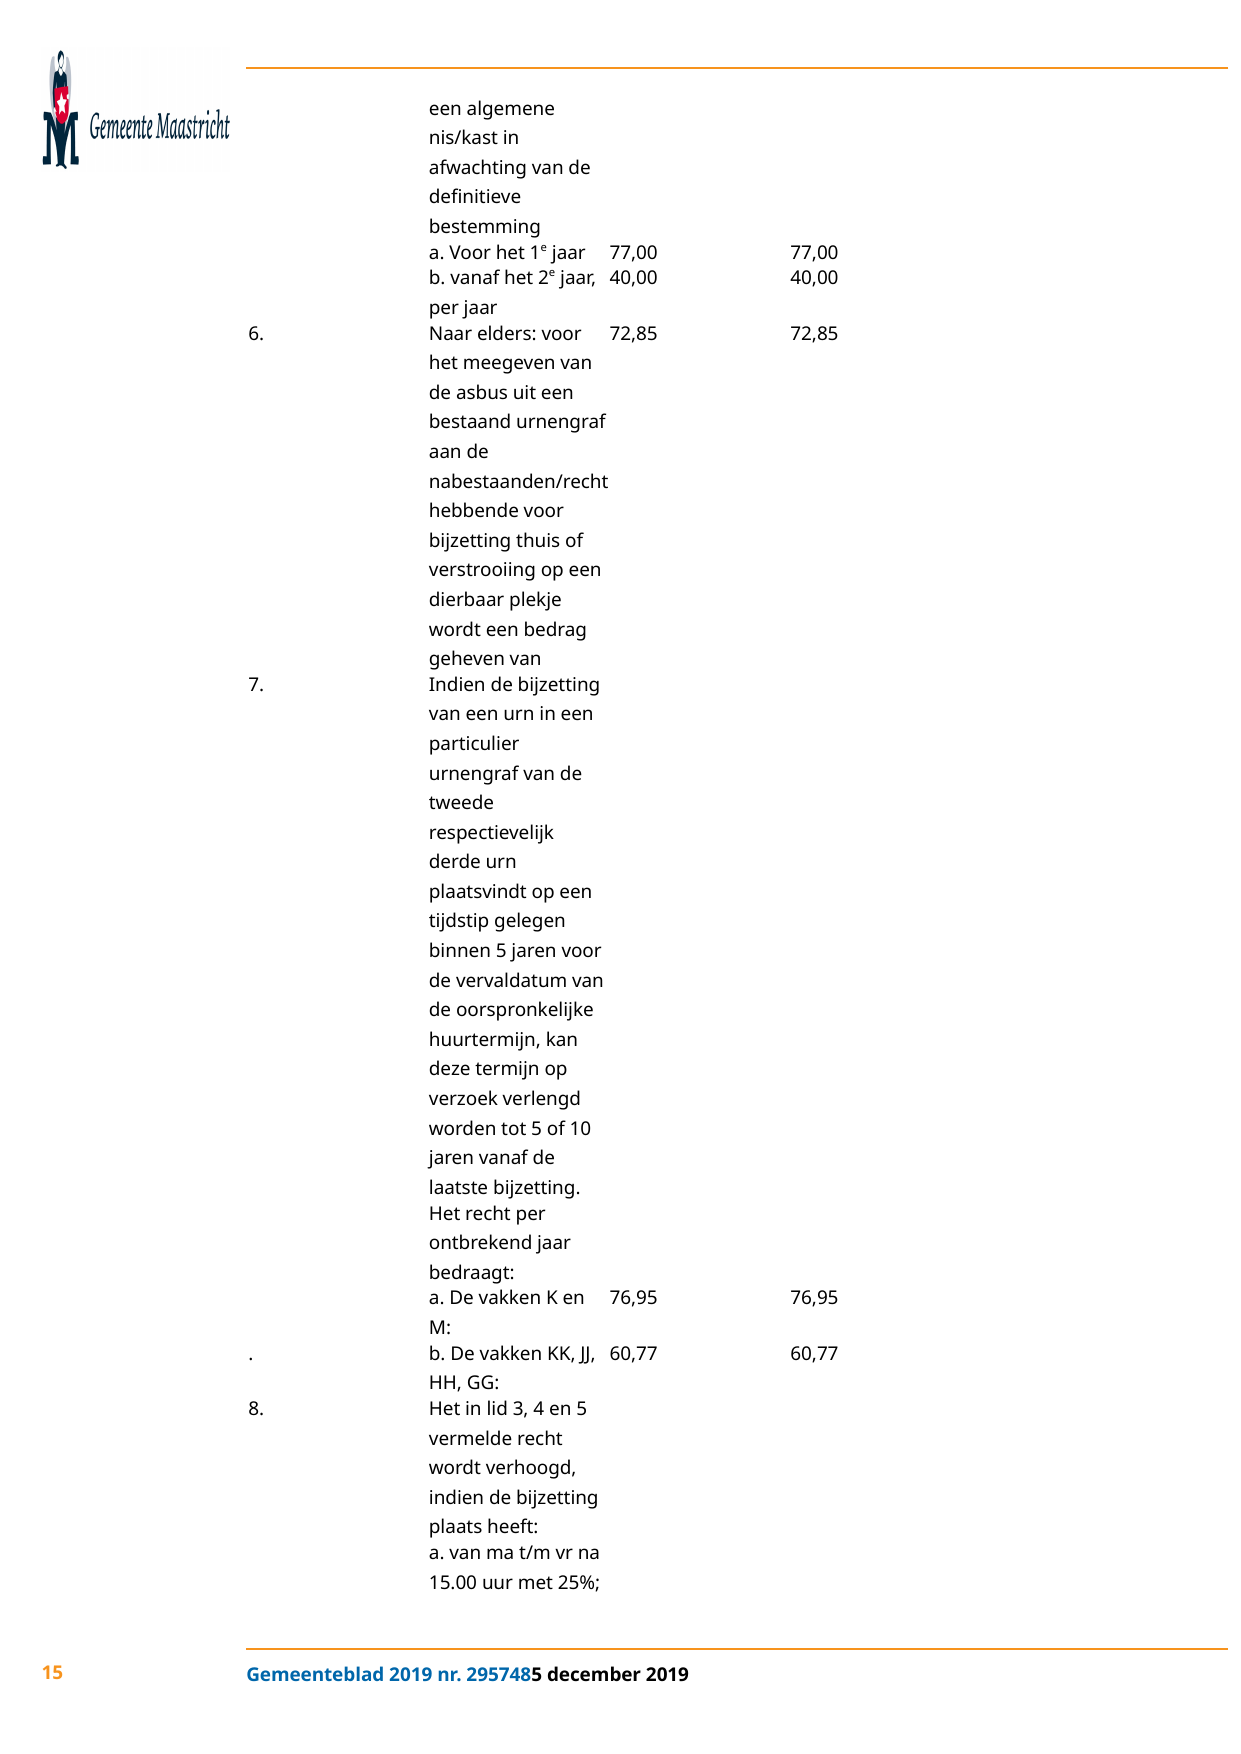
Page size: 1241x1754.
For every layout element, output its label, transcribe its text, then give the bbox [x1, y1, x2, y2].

table_cell b. De vakken KK, JJ, HH, GG: [429, 1340, 609, 1395]
table_cell [609, 95, 790, 239]
table_cell b. vanaf het 2e jaar, per jaar [429, 265, 609, 320]
table_cell [790, 1200, 971, 1284]
table_cell Indien de bijzetting van een urn in een particulier urnengraf van de tweede respectievelijk derde urn plaatsvindt op een tijdstip gelegen binnen 5 jaren voor de vervaldatum van de oorspronkelijke huurtermijn, kan deze termijn op verzoek verlengd worden tot 5 of 10 jaren vanaf de laatste bijzetting. [429, 671, 609, 1200]
table_cell [790, 671, 971, 1200]
table_cell a. Voor het 1e jaar [429, 239, 609, 264]
table_cell [971, 1539, 1152, 1594]
table_cell 40,00 [609, 265, 790, 320]
table_cell een algemene nis/kast in afwachting van de definitieve bestemming [429, 95, 609, 239]
table_cell [609, 1395, 790, 1539]
table_cell [609, 1539, 790, 1594]
table_cell 40,00 [790, 265, 971, 320]
table_cell Het in lid 3, 4 en 5 vermelde recht wordt verhoogd, indien de bijzetting plaats heeft: [429, 1395, 609, 1539]
table_cell [248, 1539, 429, 1594]
table_cell [248, 95, 429, 239]
table_cell [790, 1539, 971, 1594]
table_cell [248, 239, 429, 264]
table_cell [248, 1285, 429, 1340]
table_cell Het recht per ontbrekend jaar bedraagt: [429, 1200, 609, 1284]
picture [41, 47, 231, 172]
table_cell 76,95 [609, 1285, 790, 1340]
table_cell 60,77 [790, 1340, 971, 1395]
table_cell 8. [248, 1395, 429, 1539]
table_cell [790, 95, 971, 239]
table_cell [248, 1200, 429, 1284]
table_cell Naar elders: voor het meegeven van de asbus uit een bestaand urnengraf aan de nabestaanden/rechthebbende voor bijzetting thuis of verstrooiing op een dierbaar plekje wordt een bedrag geheven van [429, 320, 609, 671]
table_cell 77,00 [609, 239, 790, 264]
table_cell . [248, 1340, 429, 1395]
table_cell 7. [248, 671, 429, 1200]
table_cell [609, 1200, 790, 1284]
table_cell 76,95 [790, 1285, 971, 1340]
table_cell 6. [248, 320, 429, 671]
table_cell [609, 671, 790, 1200]
table_cell [248, 265, 429, 320]
table_cell [790, 1395, 971, 1539]
table_cell a. van ma t/m vr na 15.00 uur met 25%; [429, 1539, 609, 1594]
table_cell a. De vakken K en M: [429, 1285, 609, 1340]
table_cell 72,85 [609, 320, 790, 671]
table_cell 60,77 [609, 1340, 790, 1395]
table_cell 77,00 [790, 239, 971, 264]
table_cell 72,85 [790, 320, 971, 671]
